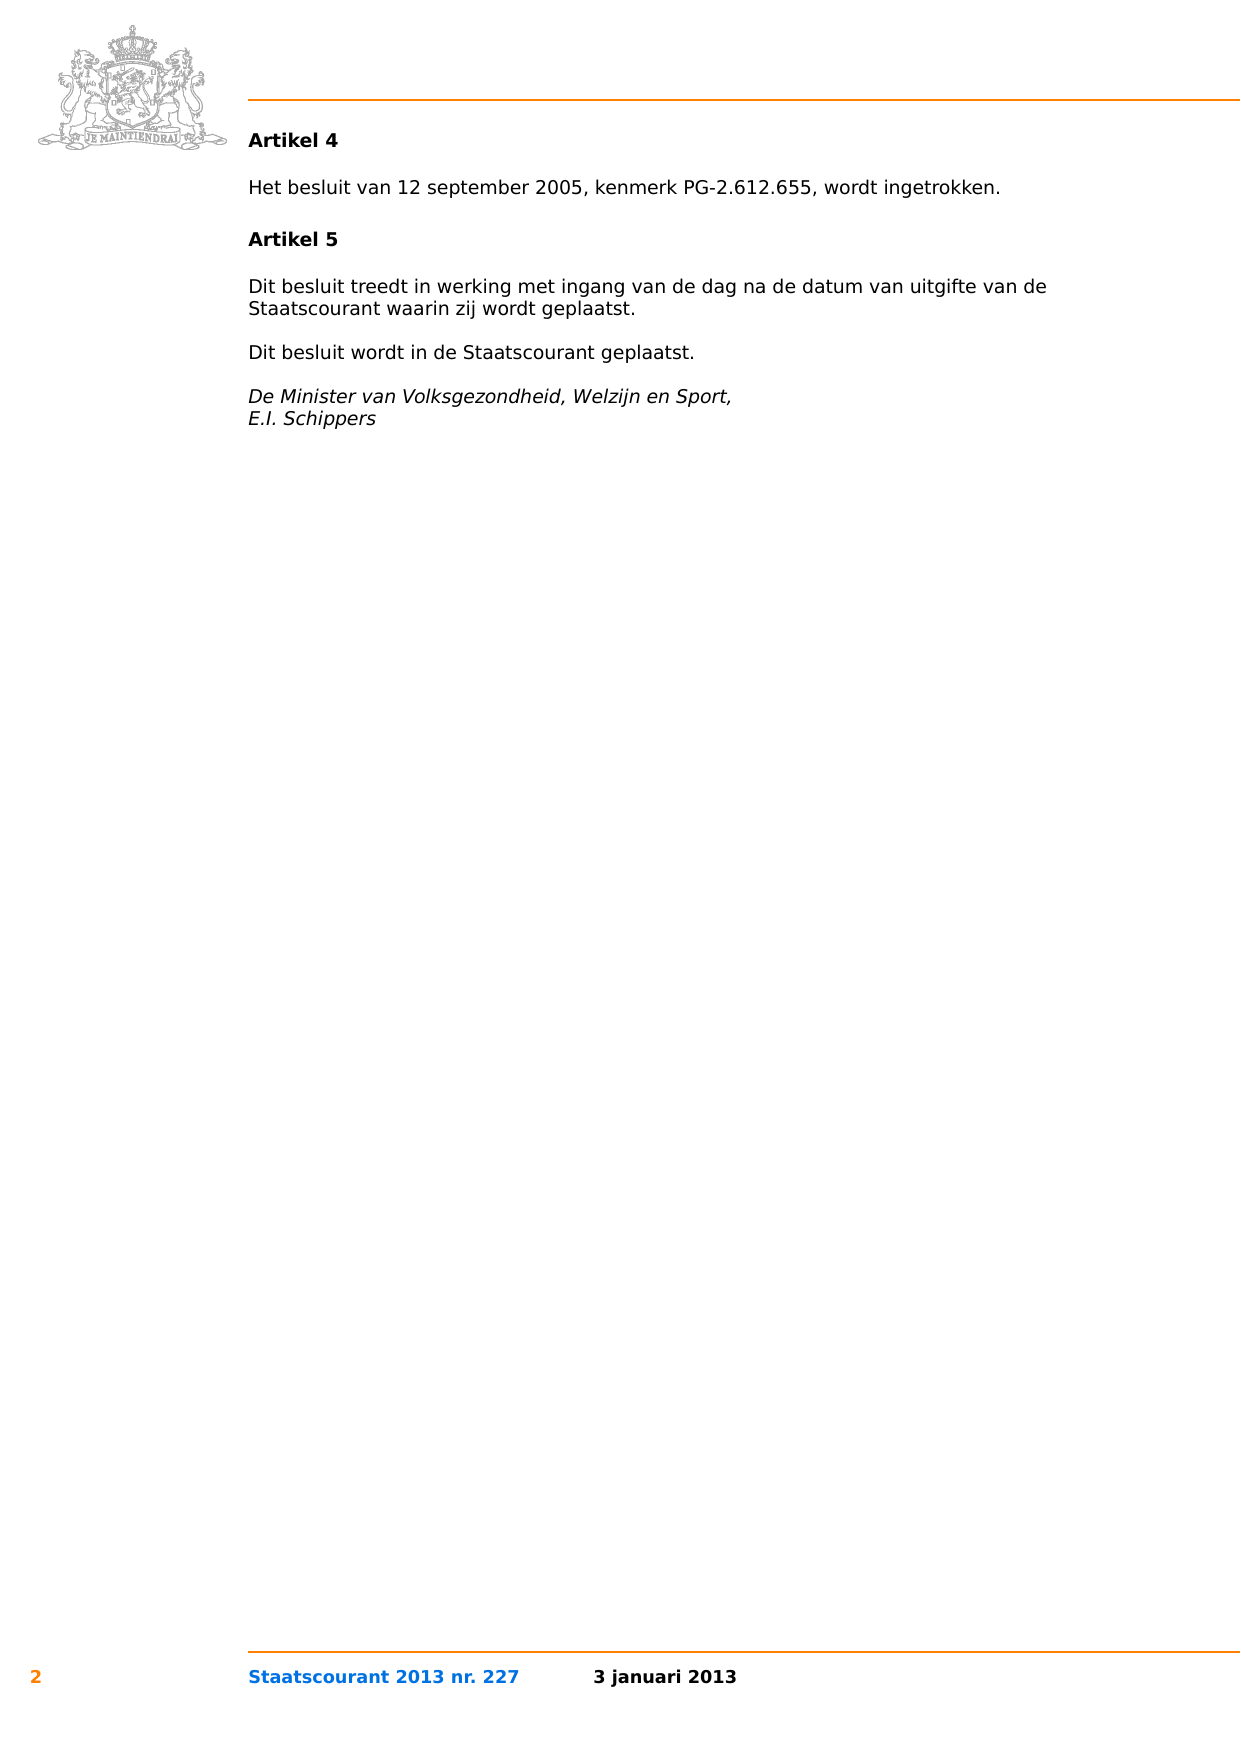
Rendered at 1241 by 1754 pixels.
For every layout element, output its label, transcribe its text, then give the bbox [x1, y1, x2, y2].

subtitle Artikel 4 [248, 130, 1163, 152]
text De Minister van Volksgezondheid, Welzijn en Sport, E.I. Schippers [248, 386, 1163, 429]
picture [38, 25, 227, 150]
subtitle Artikel 5 [248, 229, 1163, 251]
text Dit besluit wordt in de Staatscourant geplaatst. [248, 342, 1163, 364]
text Dit besluit treedt in werking met ingang van de dag na de datum van uitgifte van de Staatscourant waarin zij wordt geplaatst. [248, 276, 1163, 320]
text Het besluit van 12 september 2005, kenmerk PG-2.612.655, wordt ingetrokken. [248, 177, 1163, 199]
